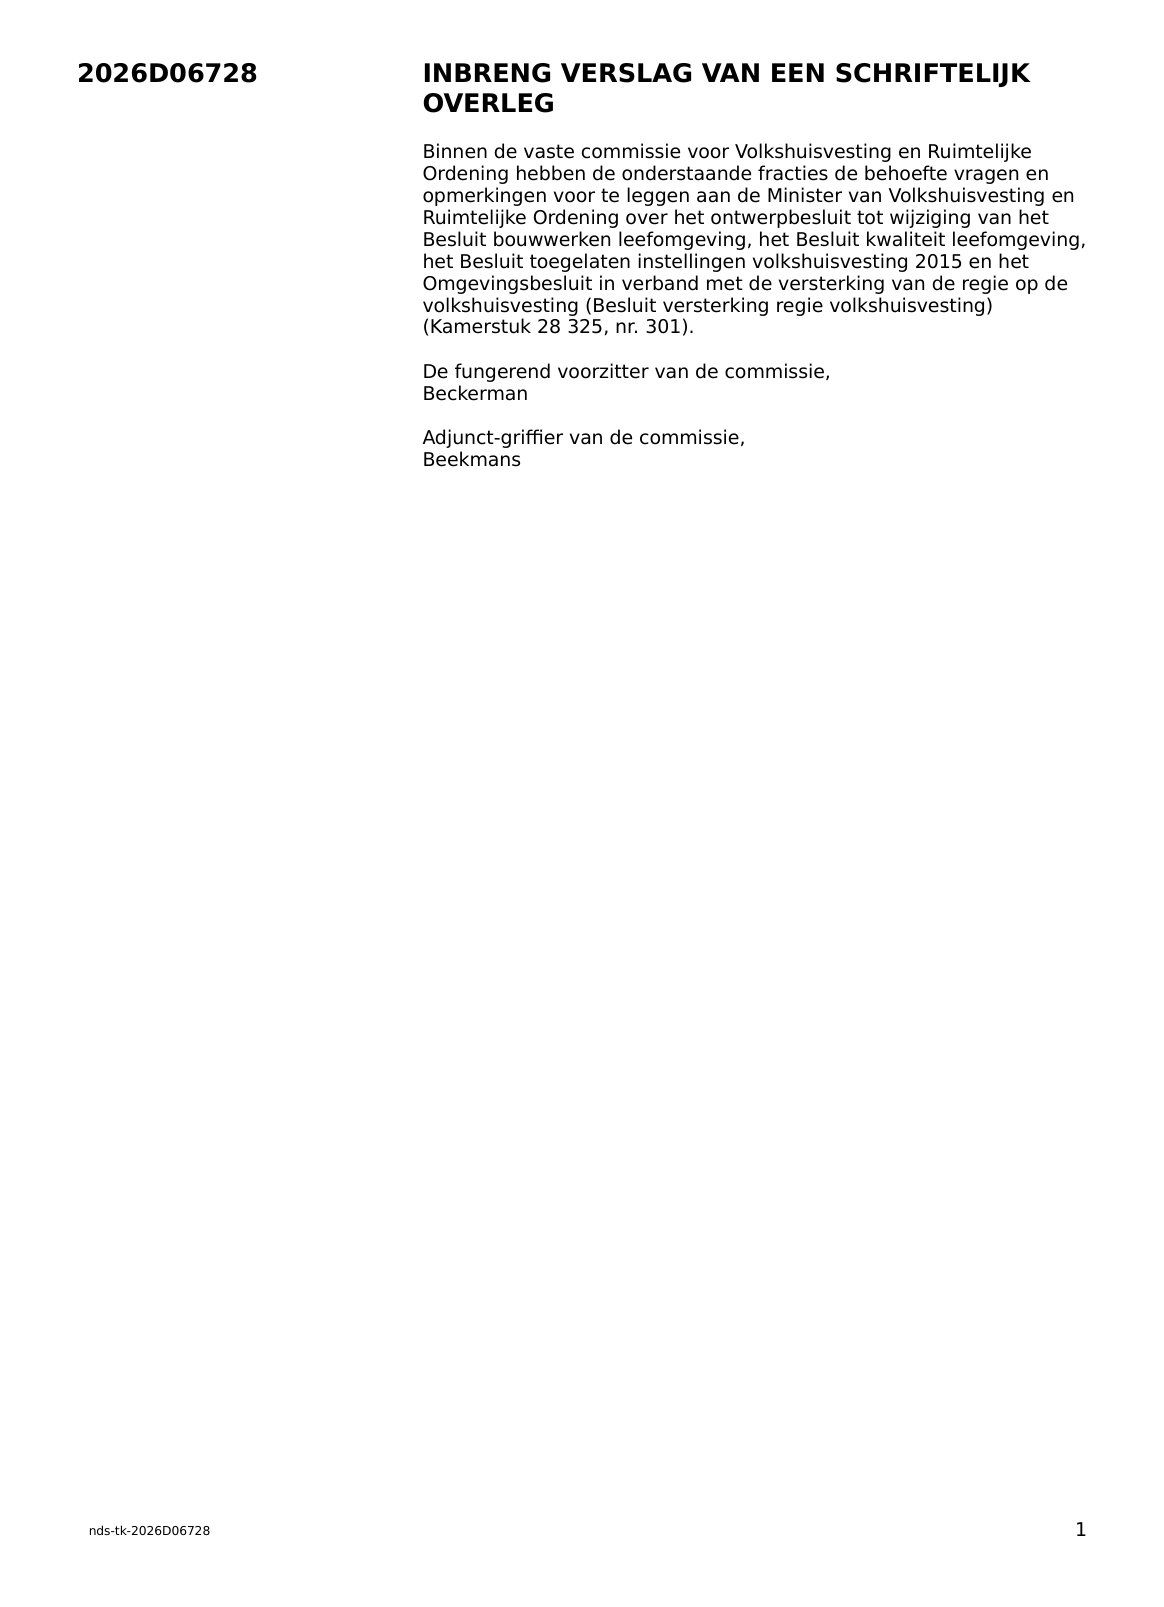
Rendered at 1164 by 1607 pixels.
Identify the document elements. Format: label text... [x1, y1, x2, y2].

text Adjunct-griffier van de commissie, [422, 427, 1087, 449]
text Beekmans [422, 449, 1087, 471]
text nds-tk-2026D06728 [88, 1524, 323, 1538]
text 2026D06728 INBRENG VERSLAG VAN EEN SCHRIFTELIJK OVERLEG [77, 59, 1087, 118]
text De fungerend voorzitter van de commissie, [422, 361, 1087, 383]
text Binnen de vaste commissie voor Volkshuisvesting en Ruimtelijke Ordening hebben de onderstaande fracties de behoefte vragen en opmerkingen voor te leggen aan de Minister van Volkshuisvesting en Ruimtelijke Ordening over het ontwerpbesluit tot wijziging van het Besluit bouwwerken leefomgeving, het Besluit kwaliteit leefomgeving, het Besluit toegelaten instellingen volkshuisvesting 2015 en het Omgevingsbesluit in verband met de versterking van de regie op de volkshuisvesting (Besluit versterking regie volkshuisvesting) (Kamerstuk 28 325, nr. 301). [422, 141, 1087, 338]
text Beckerman [422, 383, 1087, 404]
